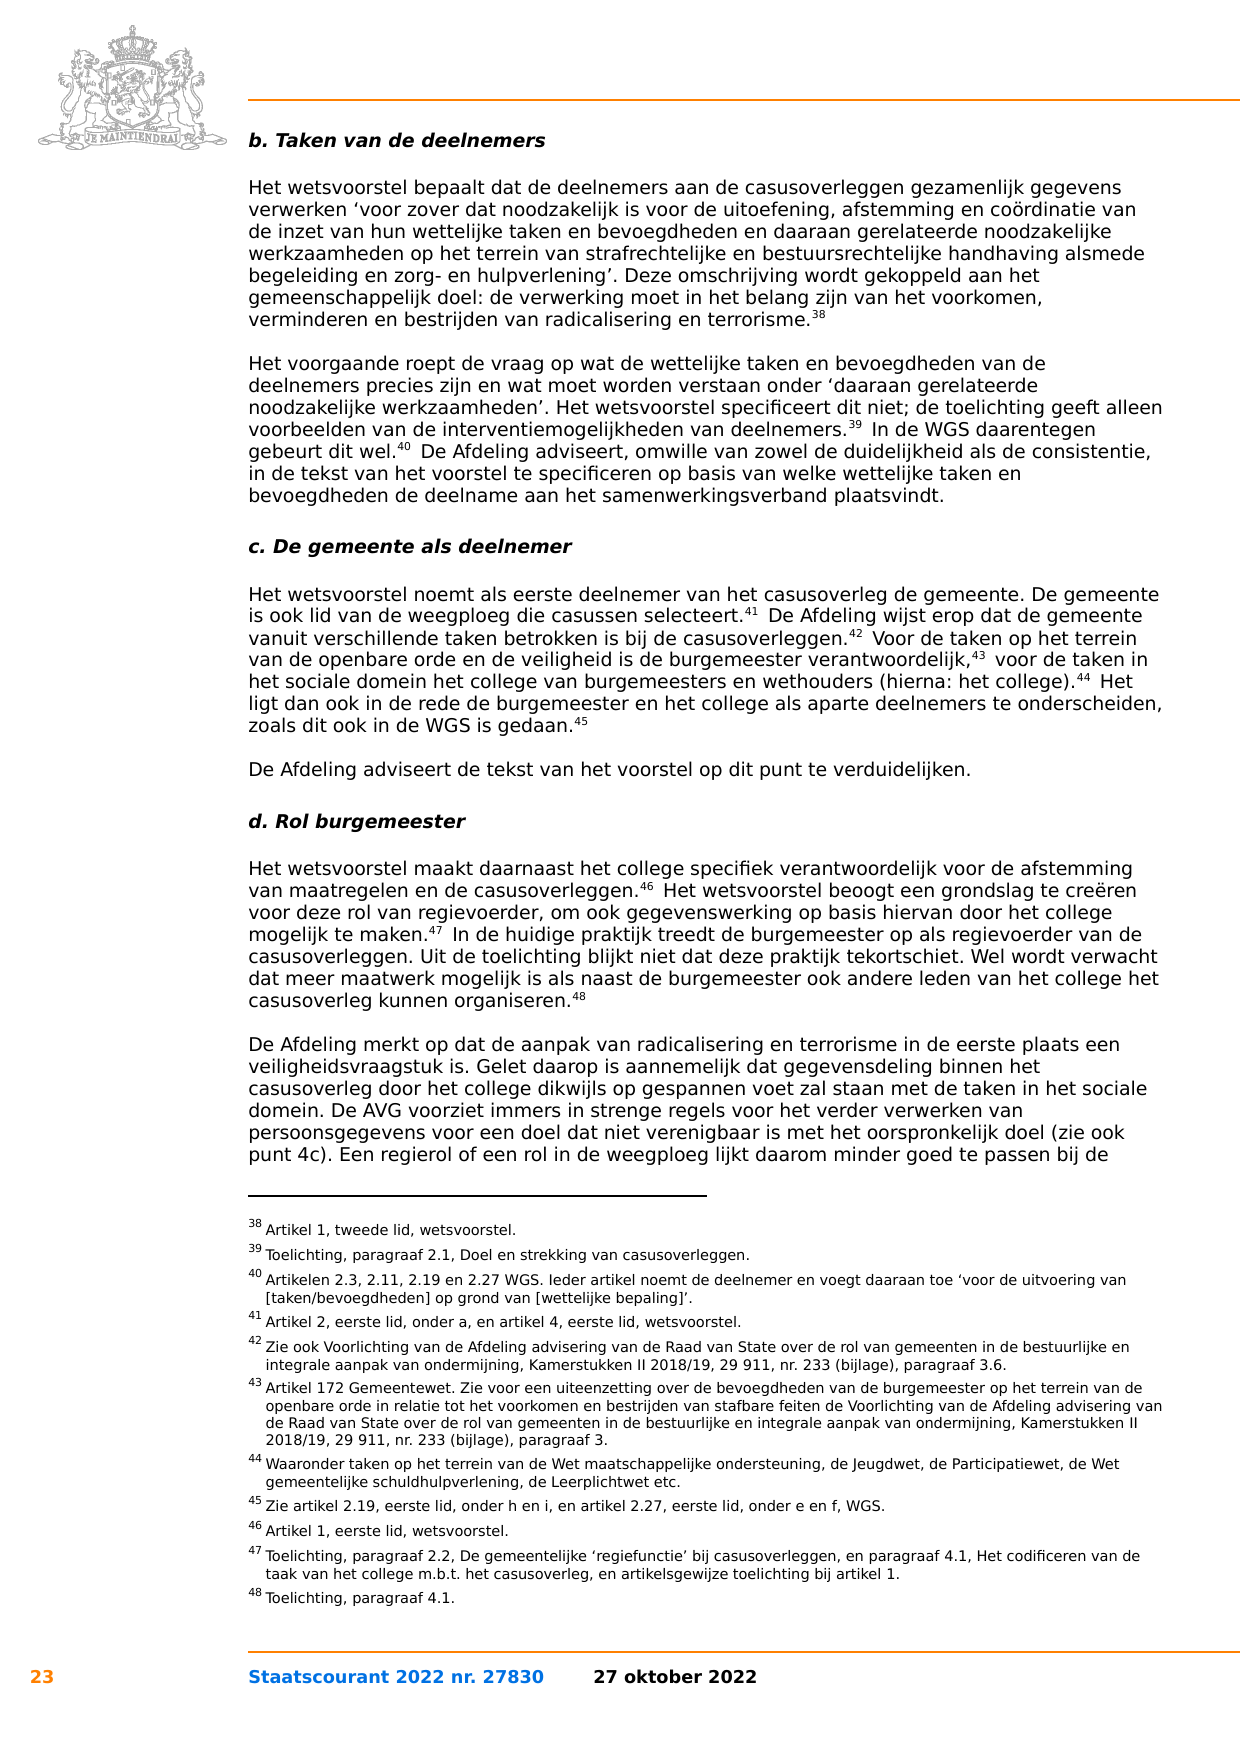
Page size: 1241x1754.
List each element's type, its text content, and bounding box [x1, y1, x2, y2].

text Zie artikel 2.19, eerste lid, onder h en i, en artikel 2.27, eerste lid, onder e en f, WGS. [248, 1494, 1163, 1516]
text Artikel 2, eerste lid, onder a, en artikel 4, eerste lid, wetsvoorstel. [248, 1309, 1163, 1332]
text Artikel 172 Gemeentewet. Zie voor een uiteenzetting over de bevoegdheden van de burgemeester op het terrein van de openbare orde in relatie tot het voorkomen en bestrijden van stafbare feiten de Voorlichting van de Afdeling advisering van de Raad van State over de rol van gemeenten in de bestuurlijke en integrale aanpak van ondermijning, Kamerstukken II 2018/19, 29 911, nr. 233 (bijlage), paragraaf 3. [248, 1376, 1163, 1449]
text Waaronder taken op het terrein van de Wet maatschappelijke ondersteuning, de Jeugdwet, de Participatiewet, de Wet gemeentelijke schuldhulpverlening, de Leerplichtwet etc. [248, 1452, 1163, 1491]
text Artikel 1, eerste lid, wetsvoorstel. [248, 1519, 1163, 1541]
subtitle b. Taken van de deelnemers [248, 130, 1163, 152]
text Het voorgaande roept de vraag op wat de wettelijke taken en bevoegdheden van de deelnemers precies zijn en wat moet worden verstaan onder ‘daaraan gerelateerde noodzakelijke werkzaamheden’. Het wetsvoorstel specificeert dit niet; de toelichting geeft alleen voorbeelden van de interventiemogelijkheden van deelnemers. In de WGS daarentegen gebeurt dit wel. De Afdeling adviseert, omwille van zowel de duidelijkheid als de consistentie, in de tekst van het voorstel te specificeren op basis van welke wettelijke taken en bevoegdheden de deelname aan het samenwerkingsverband plaatsvindt. [248, 353, 1163, 506]
text Toelichting, paragraaf 2.1, Doel en strekking van casusoverleggen. [248, 1243, 1163, 1265]
subtitle c. De gemeente als deelnemer [248, 536, 1163, 558]
text De Afdeling adviseert de tekst van het voorstel op dit punt te verduidelijken. [248, 759, 1163, 781]
text Het wetsvoorstel bepaalt dat de deelnemers aan de casusoverleggen gezamenlijk gegevens verwerken ‘voor zover dat noodzakelijk is voor de uitoefening, afstemming en coördinatie van de inzet van hun wettelijke taken en bevoegdheden en daaraan gerelateerde noodzakelijke werkzaamheden op het terrein van strafrechtelijke en bestuursrechtelijke handhaving alsmede begeleiding en zorg- en hulpverlening’. Deze omschrijving wordt gekoppeld aan het gemeenschappelijk doel: de verwerking moet in het belang zijn van het voorkomen, verminderen en bestrijden van radicalisering en terrorisme. [248, 177, 1163, 331]
text Zie ook Voorlichting van de Afdeling advisering van de Raad van State over de rol van gemeenten in de bestuurlijke en integrale aanpak van ondermijning, Kamerstukken II 2018/19, 29 911, nr. 233 (bijlage), paragraaf 3.6. [248, 1334, 1163, 1373]
text Het wetsvoorstel noemt als eerste deelnemer van het casusoverleg de gemeente. De gemeente is ook lid van de weegploeg die casussen selecteert. De Afdeling wijst erop dat de gemeente vanuit verschillende taken betrokken is bij de casusoverleggen. Voor de taken op het terrein van de openbare orde en de veiligheid is de burgemeester verantwoordelijk, voor de taken in het sociale domein het college van burgemeesters en wethouders (hierna: het college). Het ligt dan ook in de rede de burgemeester en het college als aparte deelnemers te onderscheiden, zoals dit ook in de WGS is gedaan. [248, 583, 1163, 737]
text Toelichting, paragraaf 2.2, De gemeentelijke ‘regiefunctie’ bij casusoverleggen, en paragraaf 4.1, Het codificeren van de taak van het college m.b.t. het casusoverleg, en artikelsgewijze toelichting bij artikel 1. [248, 1544, 1163, 1583]
text Artikel 1, tweede lid, wetsvoorstel. [248, 1218, 1163, 1240]
text De Afdeling merkt op dat de aanpak van radicalisering en terrorisme in de eerste plaats een veiligheidsvraagstuk is. Gelet daarop is aannemelijk dat gegevensdeling binnen het casusoverleg door het college dikwijls op gespannen voet zal staan met de taken in het sociale domein. De AVG voorziet immers in strenge regels voor het verder verwerken van persoonsgegevens voor een doel dat niet verenigbaar is met het oorspronkelijk doel (zie ook punt 4c). Een regierol of een rol in de weegploeg lijkt daarom minder goed te passen bij de [248, 1034, 1163, 1166]
text Artikelen 2.3, 2.11, 2.19 en 2.27 WGS. Ieder artikel noemt de deelnemer en voegt daaraan toe ‘voor de uitvoering van [taken/bevoegdheden] op grond van [wettelijke bepaling]’. [248, 1268, 1163, 1307]
picture [38, 25, 227, 150]
text Het wetsvoorstel maakt daarnaast het college specifiek verantwoordelijk voor de afstemming van maatregelen en de casusoverleggen. Het wetsvoorstel beoogt een grondslag te creëren voor deze rol van regievoerder, om ook gegevenswerking op basis hiervan door het college mogelijk te maken. In de huidige praktijk treedt de burgemeester op als regievoerder van de casusoverleggen. Uit de toelichting blijkt niet dat deze praktijk tekortschiet. Wel wordt verwacht dat meer maatwerk mogelijk is als naast de burgemeester ook andere leden van het college het casusoverleg kunnen organiseren. [248, 858, 1163, 1012]
text Toelichting, paragraaf 4.1. [248, 1586, 1163, 1608]
subtitle d. Rol burgemeester [248, 811, 1163, 833]
